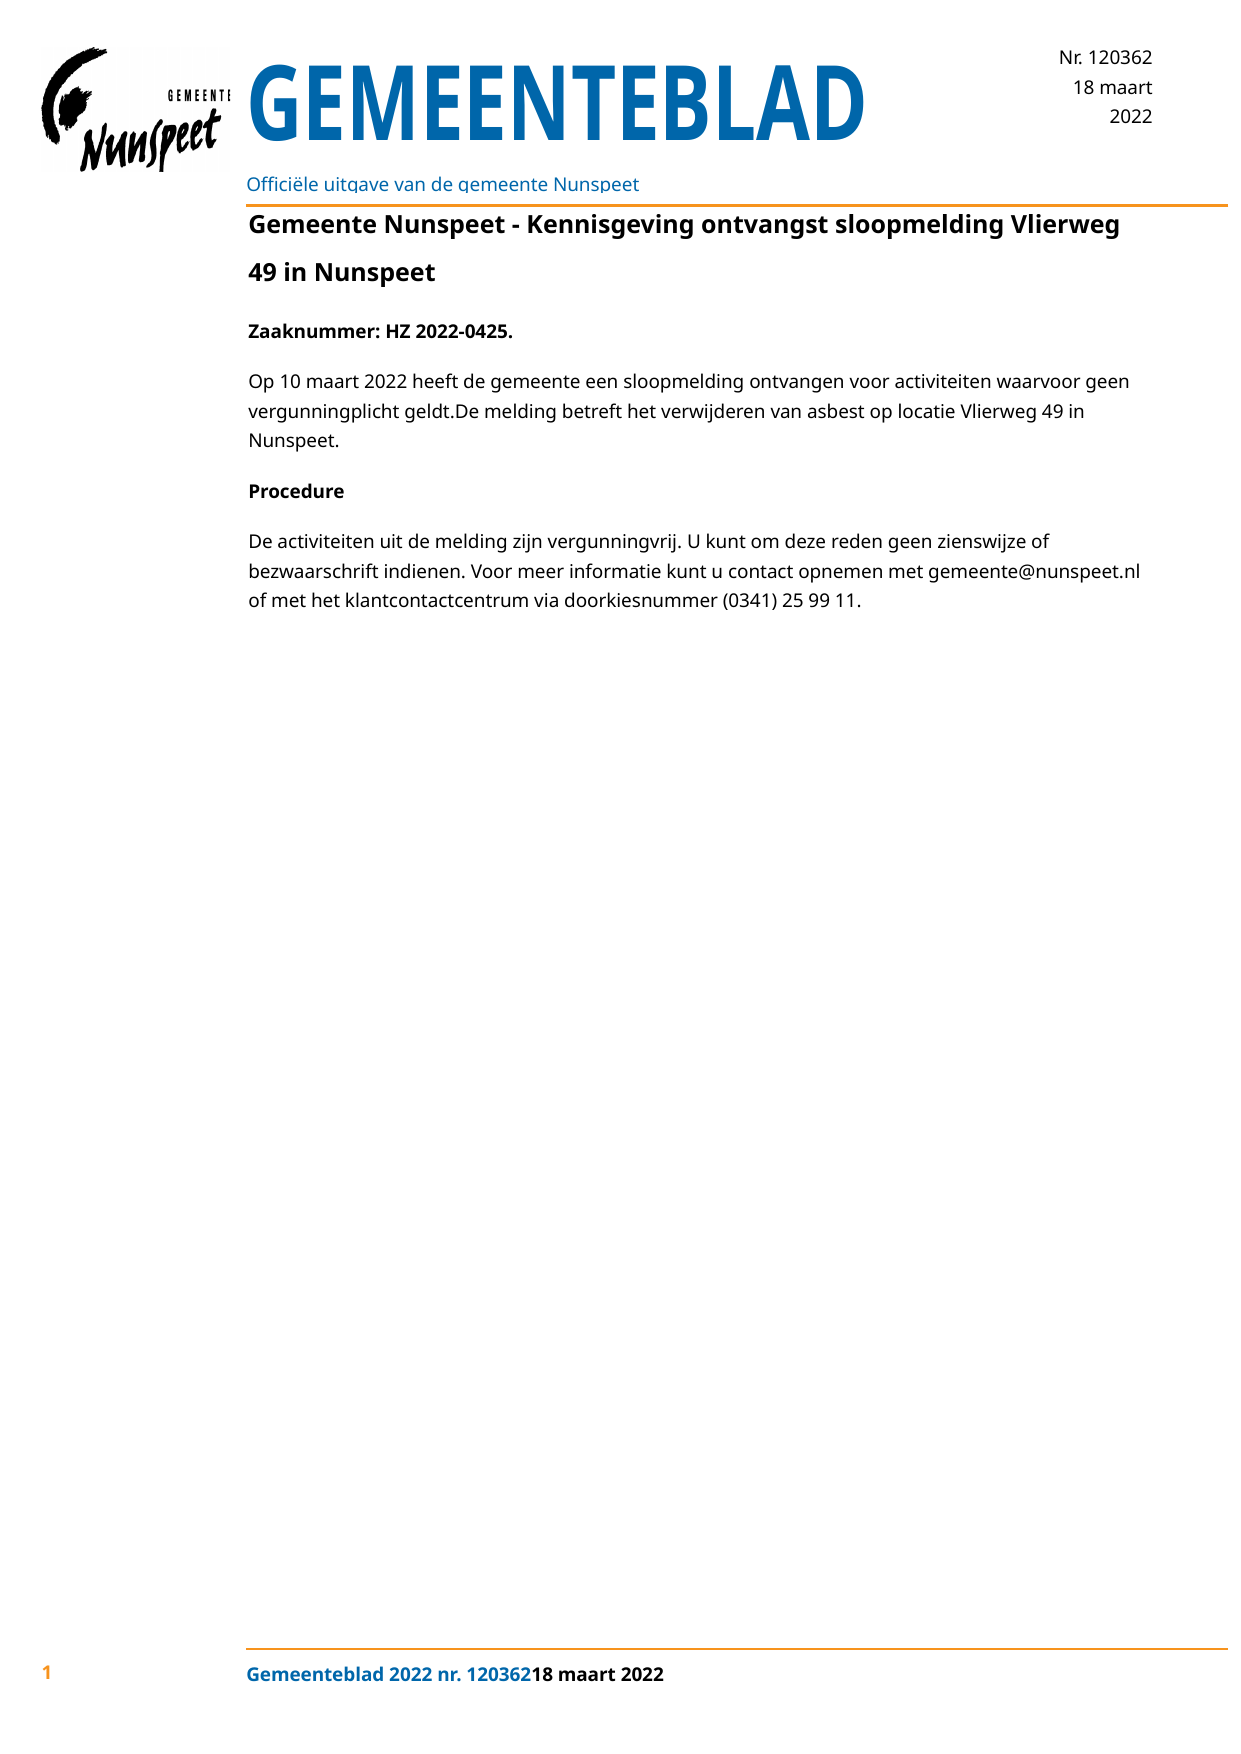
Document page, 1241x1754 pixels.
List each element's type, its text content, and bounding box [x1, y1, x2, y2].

text Procedure [248, 478, 1152, 504]
text Gemeente Nunspeet - Kennisgeving ontvangst sloopmelding Vlierweg 49 in Nunspeet [248, 207, 1152, 288]
picture [41, 47, 231, 172]
text Zaaknummer: HZ 2022-0425. [248, 318, 1152, 344]
text Op 10 maart 2022 heeft de gemeente een sloopmelding ontvangen voor activiteiten waarvoor geen vergunningplicht geldt.De melding betreft het verwijderen van asbest op locatie Vlierweg 49 in Nunspeet. [248, 368, 1152, 453]
text De activiteiten uit de melding zijn vergunningvrij. U kunt om deze reden geen zienswijze of bezwaarschrift indienen. Voor meer informatie kunt u contact opnemen met gemeente@nunspeet.nl of met het klantcontactcentrum via doorkiesnummer (0341) 25 99 11. [248, 528, 1152, 613]
